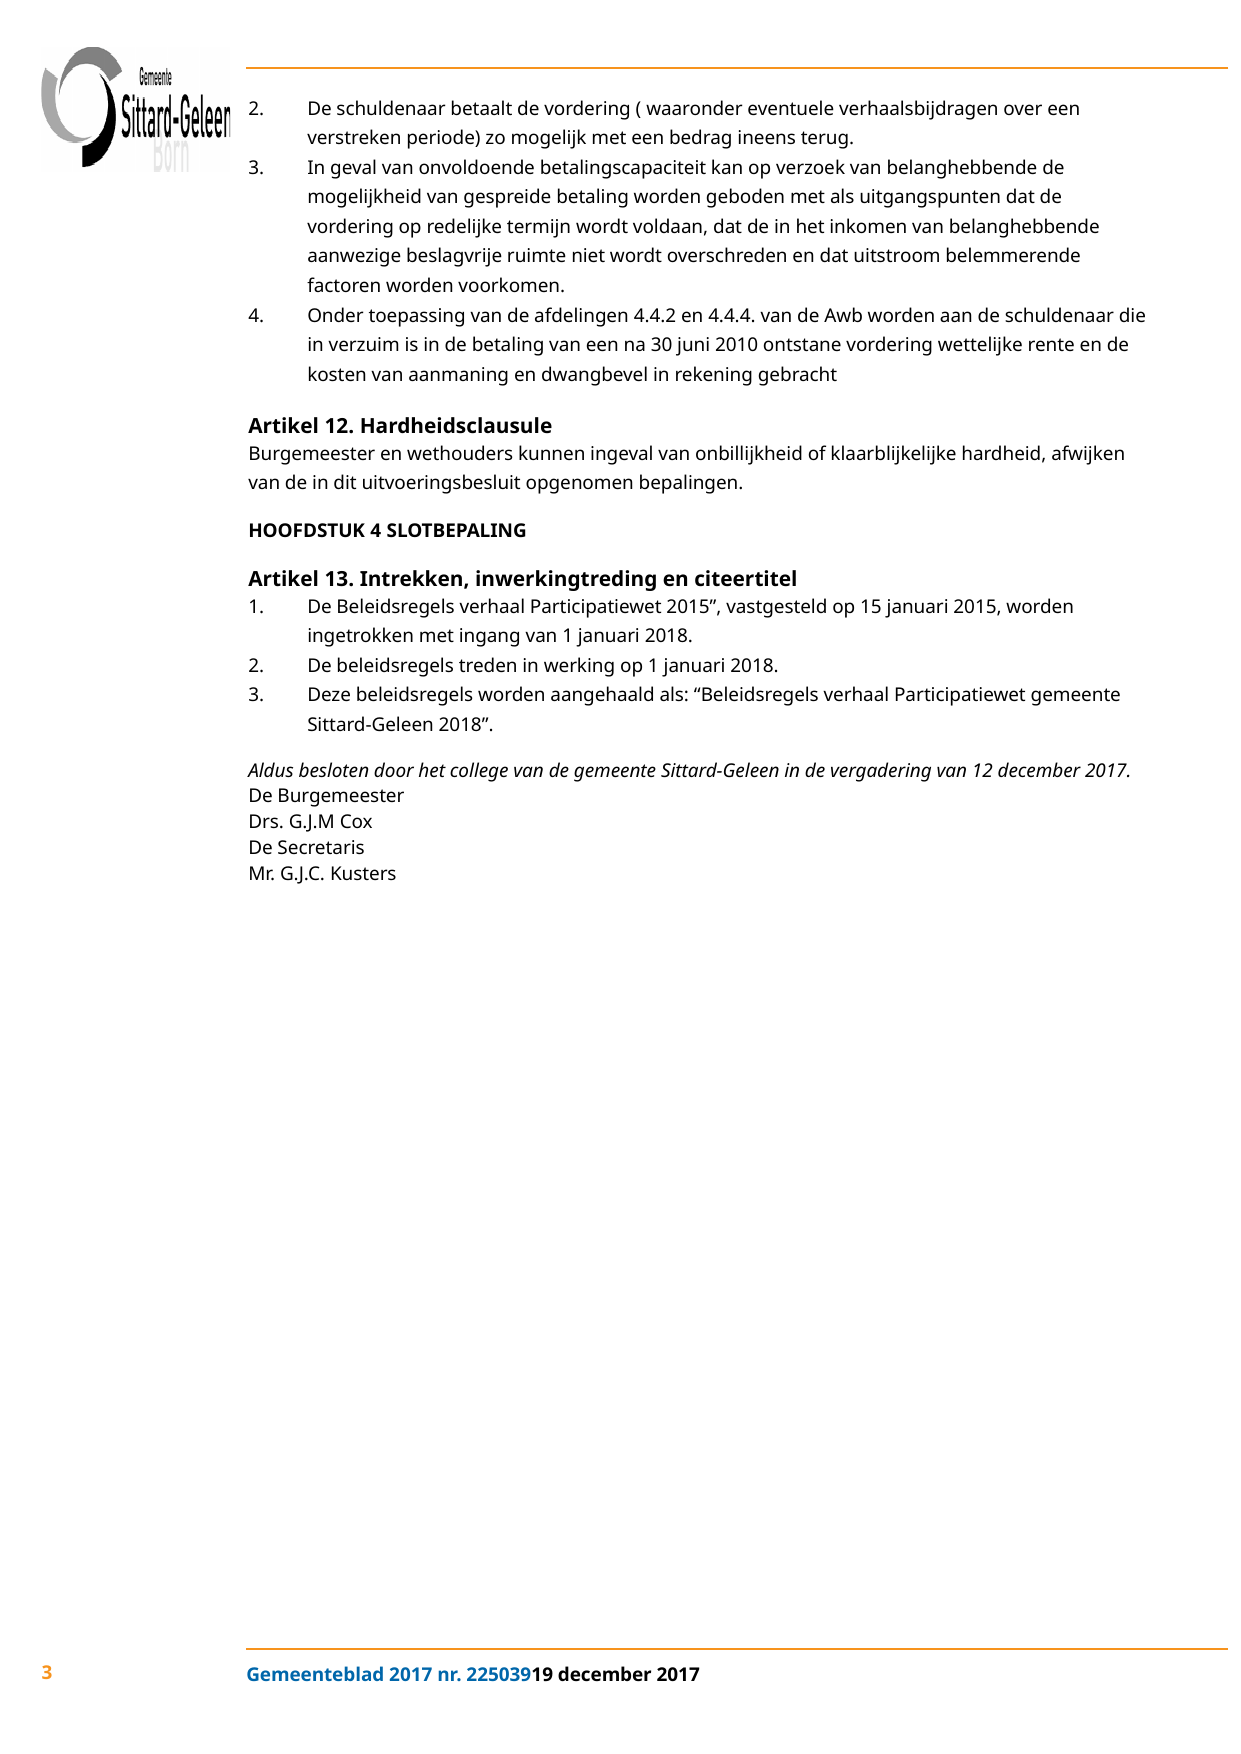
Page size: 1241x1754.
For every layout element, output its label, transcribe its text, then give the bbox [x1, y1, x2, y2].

list Onder toepassing van de afdelingen 4.4.2 en 4.4.4. van de Awb worden aan de schuldenaar die in verzuim is in de betaling van een na 30 juni 2010 ontstane vordering wettelijke rente en de kosten van aanmaning en dwangbevel in rekening gebracht [248, 302, 1152, 387]
text Mr. G.J.C. Kusters [248, 860, 1152, 885]
list In geval van onvoldoende betalingscapaciteit kan op verzoek van belanghebbende de mogelijkheid van gespreide betaling worden geboden met als uitgangspunten dat de vordering op redelijke termijn wordt voldaan, dat de in het inkomen van belanghebbende aanwezige beslagvrije ruimte niet wordt overschreden en dat uitstroom belemmerende factoren worden voorkomen. [248, 154, 1152, 298]
picture [41, 47, 231, 172]
list De Beleidsregels verhaal Participatiewet 2015”, vastgesteld op 15 januari 2015, worden ingetrokken met ingang van 1 januari 2018. [248, 593, 1152, 648]
text Aldus besloten door het college van de gemeente Sittard-Geleen in de vergadering van 12 december 2017. [248, 757, 1152, 782]
list De schuldenaar betaalt de vordering ( waaronder eventuele verhaalsbijdragen over een verstreken periode) zo mogelijk met een bedrag ineens terug. [248, 95, 1152, 150]
text Burgemeester en wethouders kunnen ingeval van onbillijkheid of klaarblijkelijke hardheid, afwijken van de in dit uitvoeringsbesluit opgenomen bepalingen. [248, 440, 1152, 495]
list De beleidsregels treden in werking op 1 januari 2018. [248, 652, 1152, 678]
text De Secretaris [248, 834, 1152, 860]
list Deze beleidsregels worden aangehaald als: “Beleidsregels verhaal Participatiewet gemeente Sittard-Geleen 2018”. [248, 682, 1152, 737]
text De Burgemeester [248, 782, 1152, 808]
text HOOFDSTUK 4 SLOTBEPALING [248, 515, 1152, 543]
text Artikel 12. Hardheidsclausule [248, 411, 1152, 440]
text Artikel 13. Intrekken, inwerkingtreding en citeertitel [248, 564, 1152, 593]
text Drs. G.J.M Cox [248, 808, 1152, 834]
